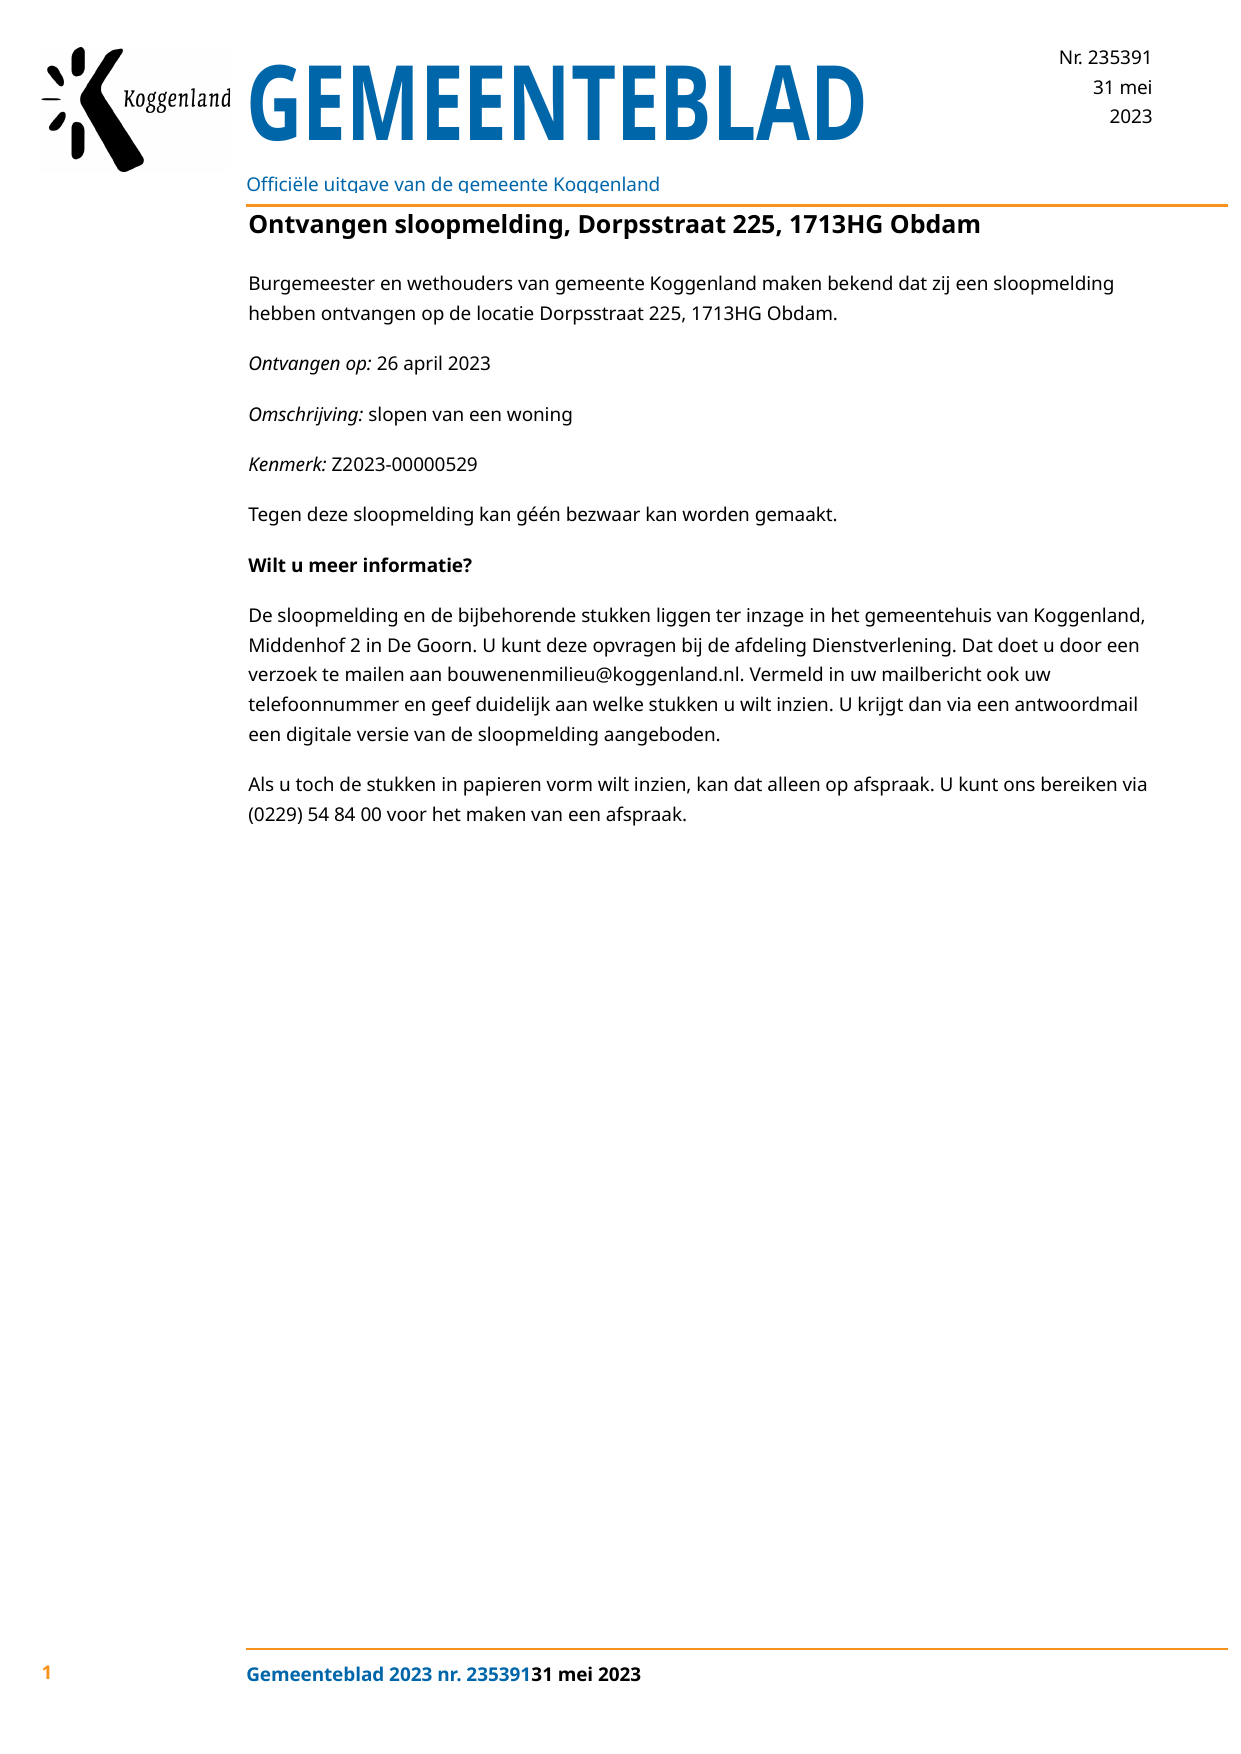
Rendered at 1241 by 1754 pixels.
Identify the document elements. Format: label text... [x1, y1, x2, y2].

text Ontvangen op: 26 april 2023 [248, 350, 1152, 376]
text Omschrijving: slopen van een woning [248, 401, 1152, 426]
picture [41, 47, 231, 172]
text Als u toch de stukken in papieren vorm wilt inzien, kan dat alleen op afspraak. U kunt ons bereiken via (0229) 54 84 00 voor het maken van een afspraak. [248, 771, 1152, 826]
text Kenmerk: Z2023-00000529 [248, 451, 1152, 477]
text Tegen deze sloopmelding kan géén bezwaar kan worden gemaakt. [248, 502, 1152, 527]
text De sloopmelding en de bijbehorende stukken liggen ter inzage in het gemeentehuis van Koggenland, Middenhof 2 in De Goorn. U kunt deze opvragen bij de afdeling Dienstverlening. Dat doet u door een verzoek te mailen aan bouwenenmilieu@koggenland.nl. Vermeld in uw mailbericht ook uw telefoonnummer en geef duidelijk aan welke stukken u wilt inzien. U krijgt dan via een antwoordmail een digitale versie van de sloopmelding aangeboden. [248, 602, 1152, 746]
text Wilt u meer informatie? [248, 552, 1152, 578]
text Ontvangen sloopmelding, Dorpsstraat 225, 1713HG Obdam [248, 207, 1152, 241]
text Burgemeester en wethouders van gemeente Koggenland maken bekend dat zij een sloopmelding hebben ontvangen op de locatie Dorpsstraat 225, 1713HG Obdam. [248, 270, 1152, 326]
